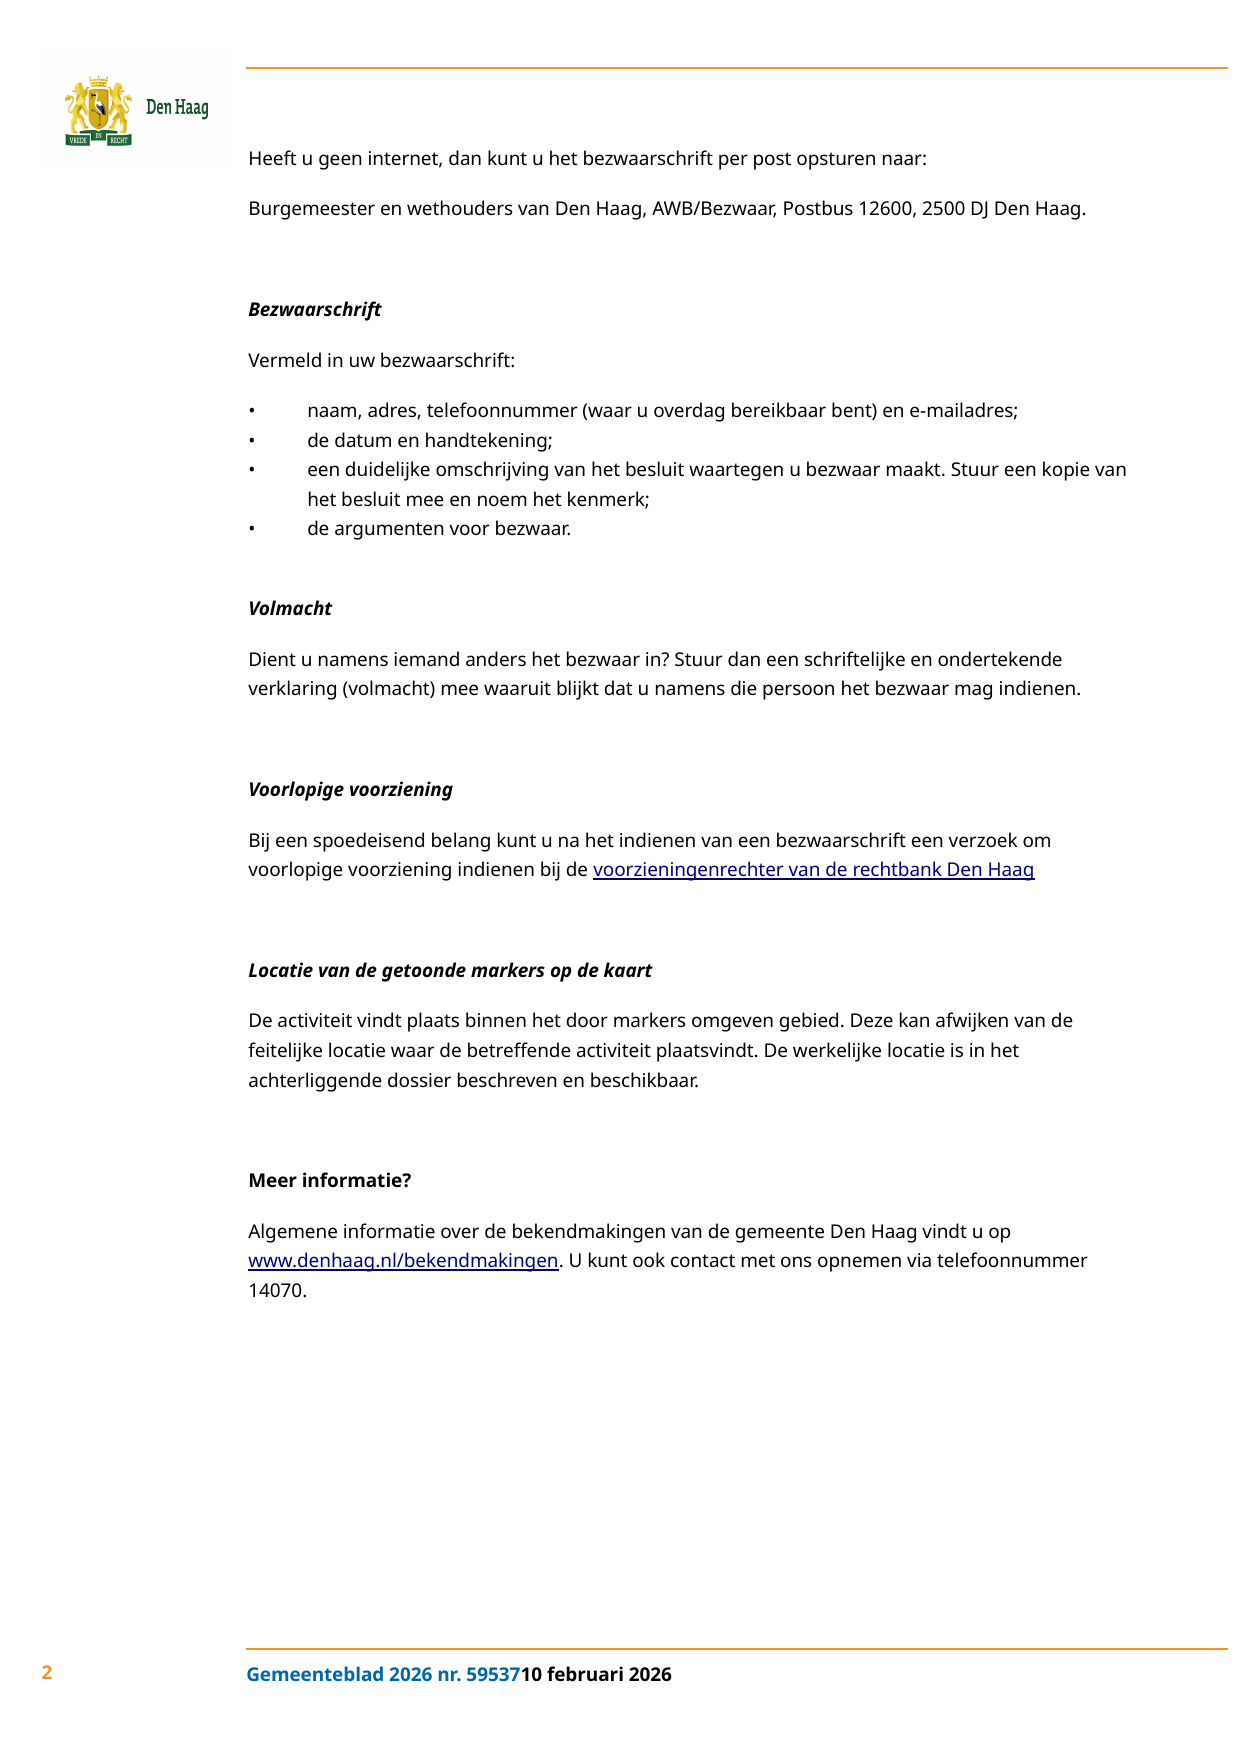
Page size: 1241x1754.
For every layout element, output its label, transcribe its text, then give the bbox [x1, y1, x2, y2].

list de datum en handtekening; [248, 427, 1152, 453]
picture [41, 47, 231, 172]
text Burgemeester en wethouders van Den Haag, AWB/Bezwaar, Postbus 12600, 2500 DJ Den Haag. [248, 196, 1152, 221]
text Dient u namens iemand anders het bezwaar in? Stuur dan een schriftelijke en ondertekende verklaring (volmacht) mee waaruit blijkt dat u namens die persoon het bezwaar mag indienen. [248, 646, 1152, 701]
text De activiteit vindt plaats binnen het door markers omgeven gebied. Deze kan afwijken van de feitelijke locatie waar de betreffende activiteit plaatsvindt. De werkelijke locatie is in het achterliggende dossier beschreven en beschikbaar. [248, 1008, 1152, 1093]
text Heeft u geen internet, dan kunt u het bezwaarschrift per post opsturen naar: [248, 145, 1152, 171]
text Voorlopige voorziening [248, 776, 1152, 802]
text Volmacht [248, 596, 1152, 621]
list een duidelijke omschrijving van het besluit waartegen u bezwaar maakt. Stuur een kopie van het besluit mee en noem het kenmerk; [248, 456, 1152, 512]
text Bezwaarschrift [248, 296, 1152, 322]
text Locatie van de getoonde markers op de kaart [248, 957, 1152, 983]
text Vermeld in uw bezwaarschrift: [248, 347, 1152, 373]
list naam, adres, telefoonnummer (waar u overdag bereikbaar bent) en e-mailadres; [248, 397, 1152, 423]
text Bij een spoedeisend belang kunt u na het indienen van een bezwaarschrift een verzoek om voorlopige voorziening indienen bij de voorzieningenrechter van de rechtbank Den Haag [248, 827, 1152, 882]
text Meer informatie? [248, 1168, 1152, 1193]
text Algemene informatie over de bekendmakingen van de gemeente Den Haag vindt u op www.denhaag.nl/bekendmakingen. U kunt ook contact met ons opnemen via telefoonnummer 14070. [248, 1218, 1152, 1303]
list de argumenten voor bezwaar. [248, 516, 1152, 541]
